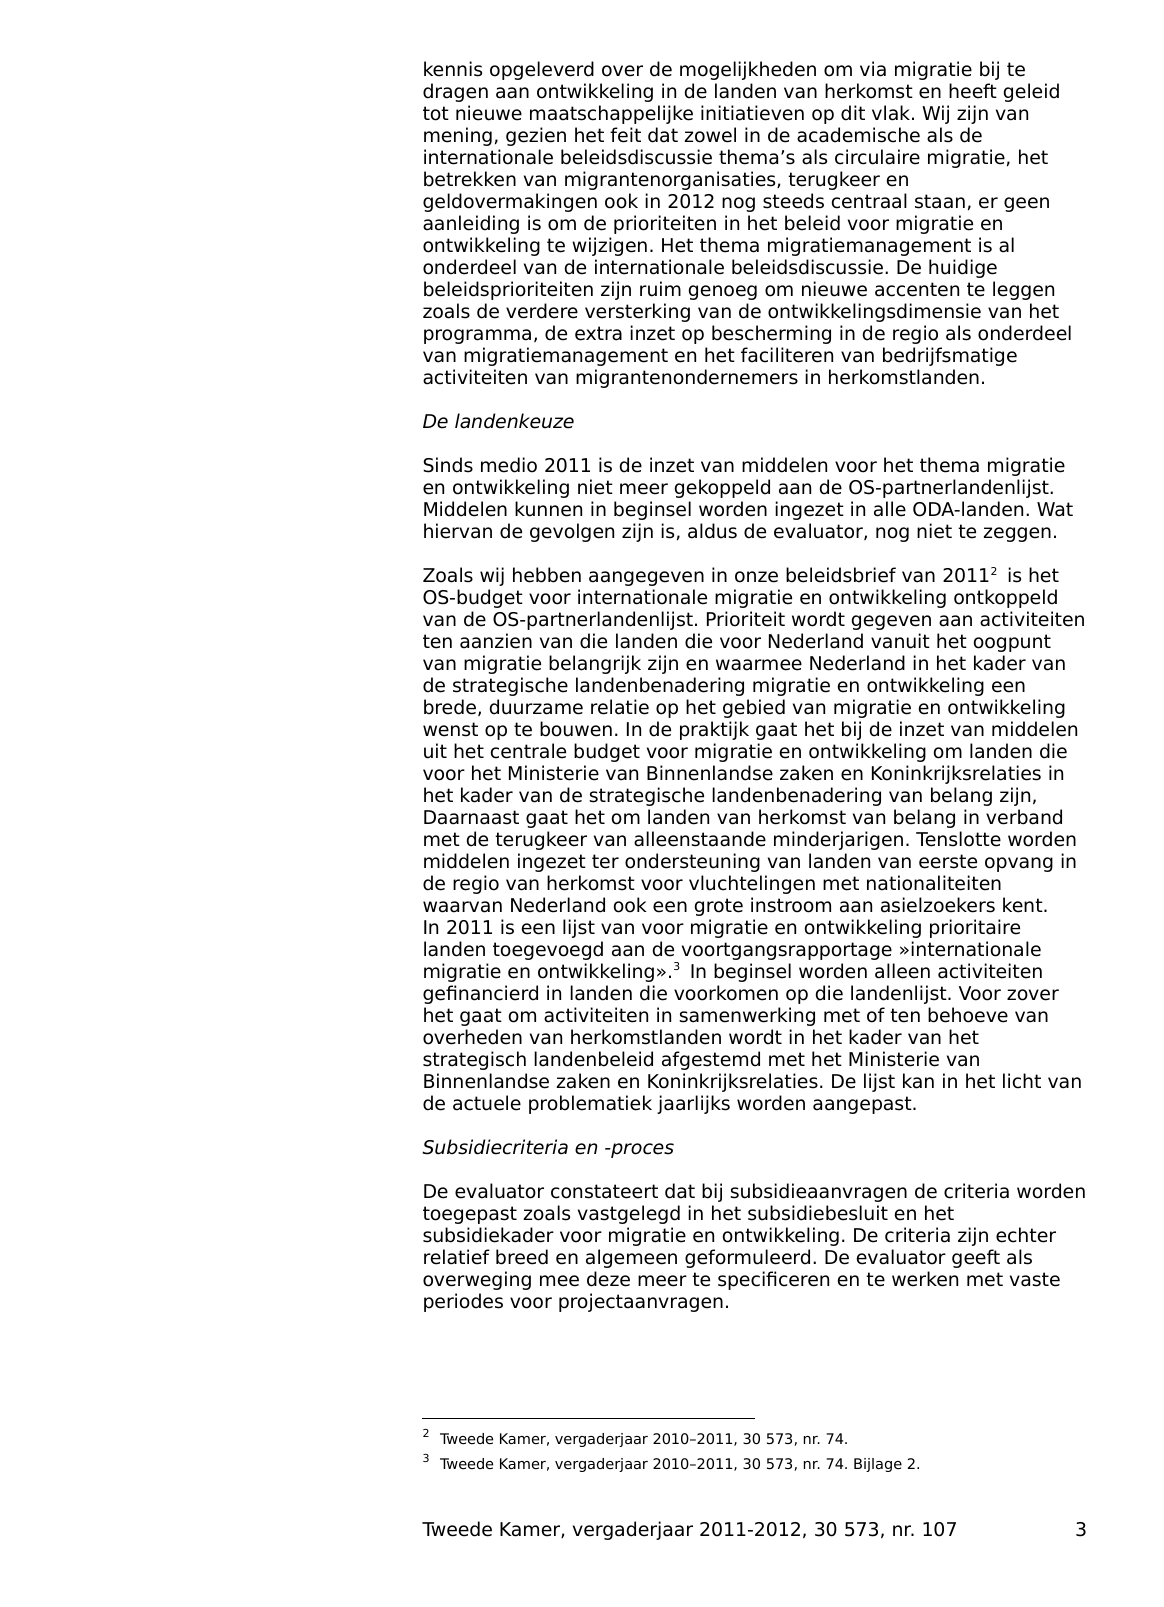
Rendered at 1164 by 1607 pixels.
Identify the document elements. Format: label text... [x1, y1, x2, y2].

text In 2011 is een lijst van voor migratie en ontwikkeling prioritaire landen toegevoegd aan de voortgangsrapportage »internationale migratie en ontwikkeling». In beginsel worden alleen activiteiten gefinancierd in landen die voorkomen op die landenlijst. Voor zover het gaat om activiteiten in samenwerking met of ten behoeve van overheden van herkomstlanden wordt in het kader van het strategisch landenbeleid afgestemd met het Ministerie van Binnenlandse zaken en Koninkrijksrelaties. De lijst kan in het licht van de actuele problematiek jaarlijks worden aangepast. [422, 917, 1087, 1115]
text Sinds medio 2011 is de inzet van middelen voor het thema migratie en ontwikkeling niet meer gekoppeld aan de OS-partnerlandenlijst. Middelen kunnen in beginsel worden ingezet in alle ODA-landen. Wat hiervan de gevolgen zijn is, aldus de evaluator, nog niet te zeggen. [422, 455, 1087, 543]
subtitle De landenkeuze [422, 411, 1087, 433]
text Tweede Kamer, vergaderjaar 2010–2011, 30 573, nr. 74. [422, 1427, 1087, 1449]
text Zoals wij hebben aangegeven in onze beleidsbrief van 2011 is het OS-budget voor internationale migratie en ontwikkeling ontkoppeld van de OS-partnerlandenlijst. Prioriteit wordt gegeven aan activiteiten ten aanzien van die landen die voor Nederland vanuit het oogpunt van migratie belangrijk zijn en waarmee Nederland in het kader van de strategische landenbenadering migratie en ontwikkeling een brede, duurzame relatie op het gebied van migratie en ontwikkeling wenst op te bouwen. In de praktijk gaat het bij de inzet van middelen uit het centrale budget voor migratie en ontwikkeling om landen die voor het Ministerie van Binnenlandse zaken en Koninkrijksrelaties in het kader van de strategische landenbenadering van belang zijn, Daarnaast gaat het om landen van herkomst van belang in verband met de terugkeer van alleenstaande minderjarigen. Tenslotte worden middelen ingezet ter ondersteuning van landen van eerste opvang in de regio van herkomst voor vluchtelingen met nationaliteiten waarvan Nederland ook een grote instroom aan asielzoekers kent. [422, 565, 1087, 917]
text De evaluator constateert dat bij subsidieaanvragen de criteria worden toegepast zoals vastgelegd in het subsidiebesluit en het subsidiekader voor migratie en ontwikkeling. De criteria zijn echter relatief breed en algemeen geformuleerd. De evaluator geeft als overweging mee deze meer te specificeren en te werken met vaste periodes voor projectaanvragen. [422, 1181, 1087, 1313]
text Tweede Kamer, vergaderjaar 2010–2011, 30 573, nr. 74. Bijlage 2. [422, 1452, 1087, 1474]
text kennis opgeleverd over de mogelijkheden om via migratie bij te dragen aan ontwikkeling in de landen van herkomst en heeft geleid tot nieuwe maatschappelijke initiatieven op dit vlak. Wij zijn van mening, gezien het feit dat zowel in de academische als de internationale beleidsdiscussie thema’s als circulaire migratie, het betrekken van migrantenorganisaties, terugkeer en geldovermakingen ook in 2012 nog steeds centraal staan, er geen aanleiding is om de prioriteiten in het beleid voor migratie en ontwikkeling te wijzigen. Het thema migratiemanagement is al onderdeel van de internationale beleidsdiscussie. De huidige beleidsprioriteiten zijn ruim genoeg om nieuwe accenten te leggen zoals de verdere versterking van de ontwikkelingsdimensie van het programma, de extra inzet op bescherming in de regio als onderdeel van migratiemanagement en het faciliteren van bedrijfsmatige activiteiten van migrantenondernemers in herkomstlanden. [422, 59, 1087, 389]
subtitle Subsidiecriteria en -proces [422, 1137, 1087, 1159]
